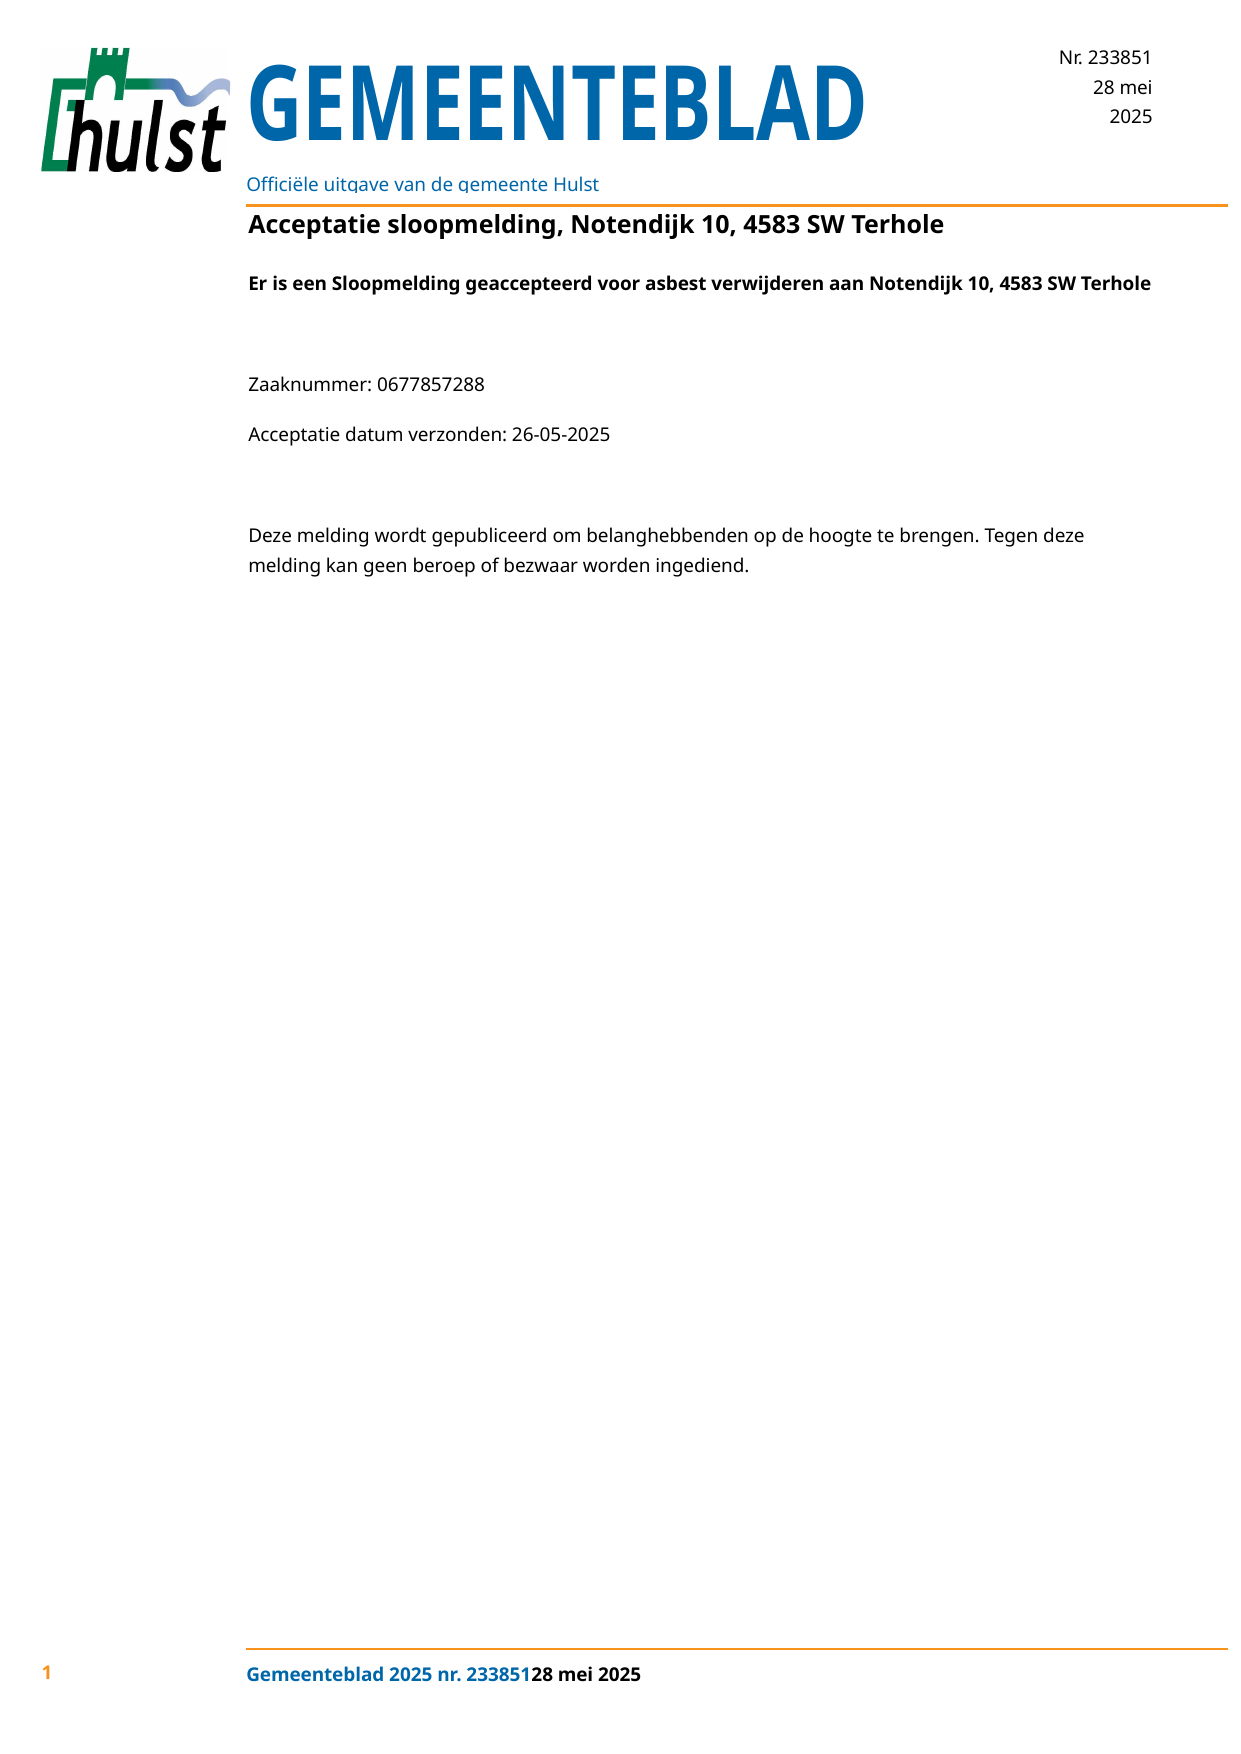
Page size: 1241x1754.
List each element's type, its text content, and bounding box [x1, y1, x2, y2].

text Acceptatie sloopmelding, Notendijk 10, 4583 SW Terhole [248, 207, 1152, 241]
text Deze melding wordt gepubliceerd om belanghebbenden op de hoogte te brengen. Tegen deze melding kan geen beroep of bezwaar worden ingediend. [248, 522, 1152, 578]
text Er is een Sloopmelding geaccepteerd voor asbest verwijderen aan Notendijk 10, 4583 SW Terhole [248, 270, 1152, 296]
picture [41, 47, 231, 172]
text Zaaknummer: 0677857288 [248, 371, 1152, 397]
text Acceptatie datum verzonden: 26-05-2025 [248, 422, 1152, 447]
